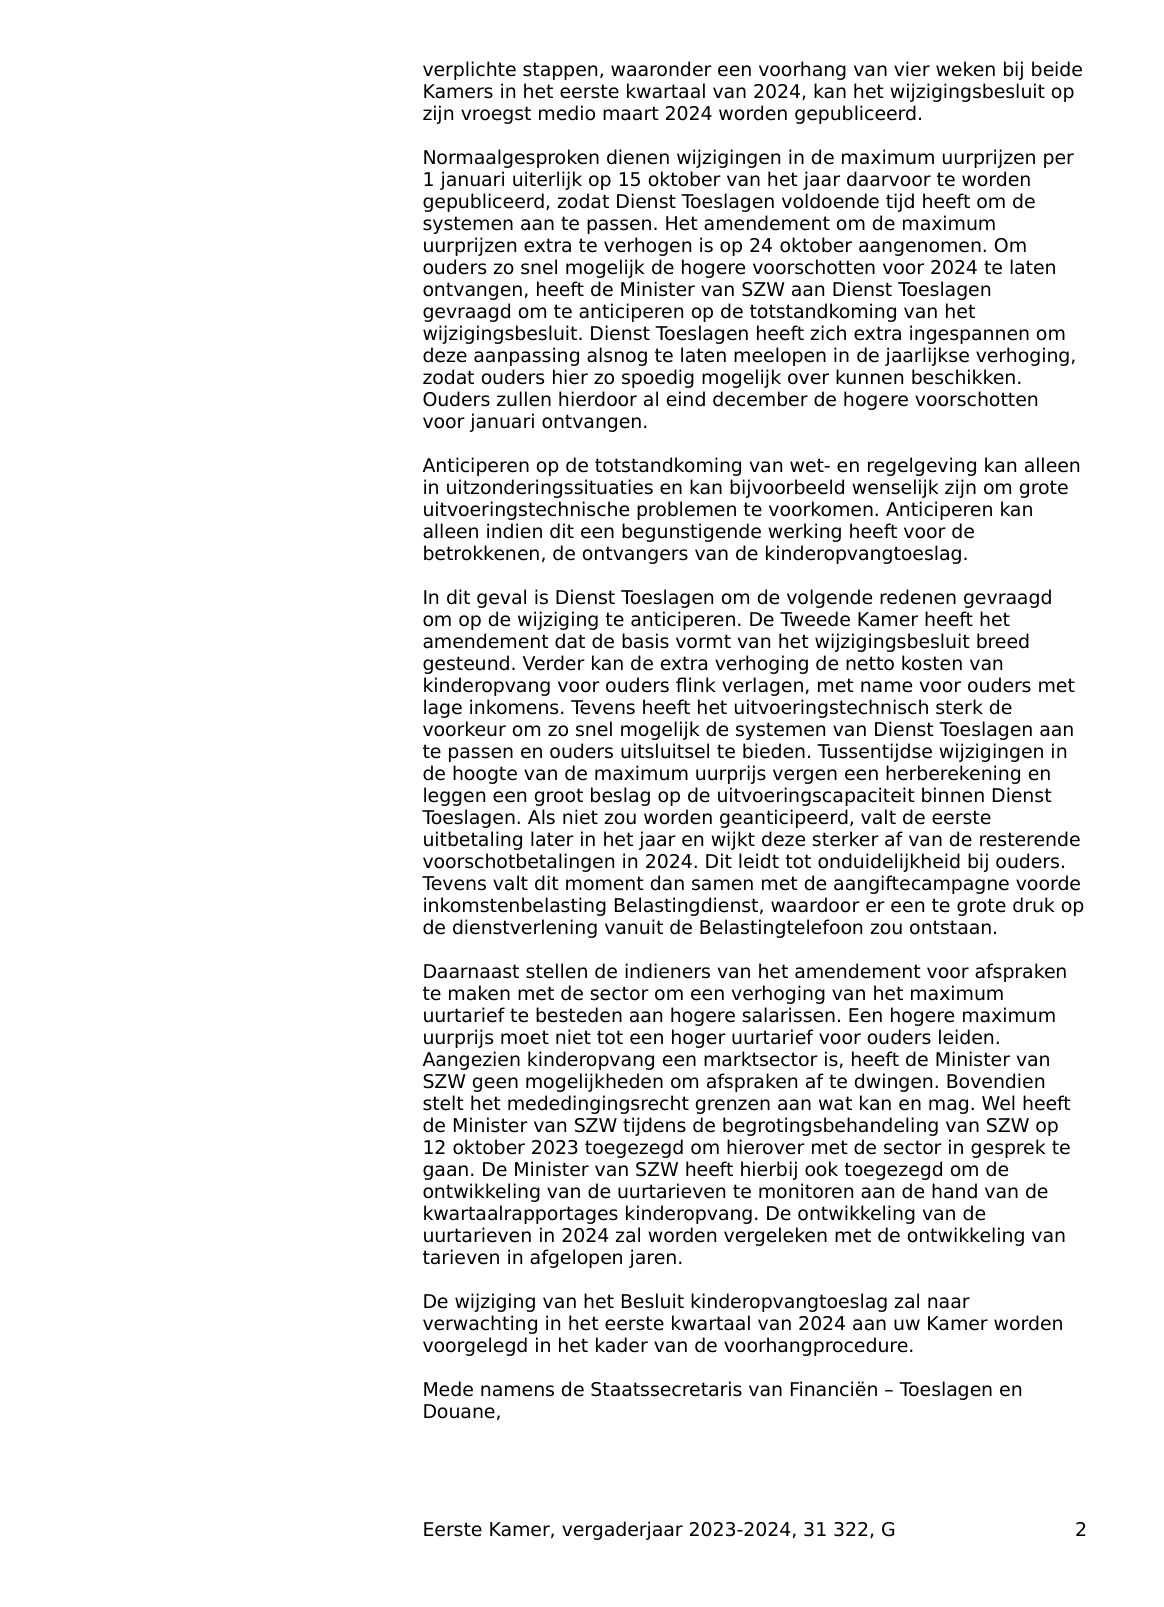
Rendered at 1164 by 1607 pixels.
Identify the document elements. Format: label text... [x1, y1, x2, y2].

text Anticiperen op de totstandkoming van wet- en regelgeving kan alleen in uitzonderingssituaties en kan bijvoorbeeld wenselijk zijn om grote uitvoeringstechnische problemen te voorkomen. Anticiperen kan alleen indien dit een begunstigende werking heeft voor de betrokkenen, de ontvangers van de kinderopvangtoeslag. [422, 455, 1087, 565]
text Normaalgesproken dienen wijzigingen in de maximum uurprijzen per 1 januari uiterlijk op 15 oktober van het jaar daarvoor te worden gepubliceerd, zodat Dienst Toeslagen voldoende tijd heeft om de systemen aan te passen. Het amendement om de maximum uurprijzen extra te verhogen is op 24 oktober aangenomen. Om ouders zo snel mogelijk de hogere voorschotten voor 2024 te laten ontvangen, heeft de Minister van SZW aan Dienst Toeslagen gevraagd om te anticiperen op de totstandkoming van het wijzigingsbesluit. Dienst Toeslagen heeft zich extra ingespannen om deze aanpassing alsnog te laten meelopen in de jaarlijkse verhoging, zodat ouders hier zo spoedig mogelijk over kunnen beschikken. Ouders zullen hierdoor al eind december de hogere voorschotten voor januari ontvangen. [422, 147, 1087, 433]
text Daarnaast stellen de indieners van het amendement voor afspraken te maken met de sector om een verhoging van het maximum uurtarief te besteden aan hogere salarissen. Een hogere maximum uurprijs moet niet tot een hoger uurtarief voor ouders leiden. Aangezien kinderopvang een marktsector is, heeft de Minister van SZW geen mogelijkheden om afspraken af te dwingen. Bovendien stelt het mededingingsrecht grenzen aan wat kan en mag. Wel heeft de Minister van SZW tijdens de begrotingsbehandeling van SZW op 12 oktober 2023 toegezegd om hierover met de sector in gesprek te gaan. De Minister van SZW heeft hierbij ook toegezegd om de ontwikkeling van de uurtarieven te monitoren aan de hand van de kwartaalrapportages kinderopvang. De ontwikkeling van de uurtarieven in 2024 zal worden vergeleken met de ontwikkeling van tarieven in afgelopen jaren. [422, 961, 1087, 1269]
text Mede namens de Staatssecretaris van Financiën – Toeslagen en Douane, [422, 1379, 1087, 1423]
text De wijziging van het Besluit kinderopvangtoeslag zal naar verwachting in het eerste kwartaal van 2024 aan uw Kamer worden voorgelegd in het kader van de voorhangprocedure. [422, 1291, 1087, 1357]
text verplichte stappen, waaronder een voorhang van vier weken bij beide Kamers in het eerste kwartaal van 2024, kan het wijzigingsbesluit op zijn vroegst medio maart 2024 worden gepubliceerd. [422, 59, 1087, 125]
text In dit geval is Dienst Toeslagen om de volgende redenen gevraagd om op de wijziging te anticiperen. De Tweede Kamer heeft het amendement dat de basis vormt van het wijzigingsbesluit breed gesteund. Verder kan de extra verhoging de netto kosten van kinderopvang voor ouders flink verlagen, met name voor ouders met lage inkomens. Tevens heeft het uitvoeringstechnisch sterk de voorkeur om zo snel mogelijk de systemen van Dienst Toeslagen aan te passen en ouders uitsluitsel te bieden. Tussentijdse wijzigingen in de hoogte van de maximum uurprijs vergen een herberekening en leggen een groot beslag op de uitvoeringscapaciteit binnen Dienst Toeslagen. Als niet zou worden geanticipeerd, valt de eerste uitbetaling later in het jaar en wijkt deze sterker af van de resterende voorschotbetalingen in 2024. Dit leidt tot onduidelijkheid bij ouders. Tevens valt dit moment dan samen met de aangiftecampagne voorde inkomstenbelasting Belastingdienst, waardoor er een te grote druk op de dienstverlening vanuit de Belastingtelefoon zou ontstaan. [422, 587, 1087, 939]
